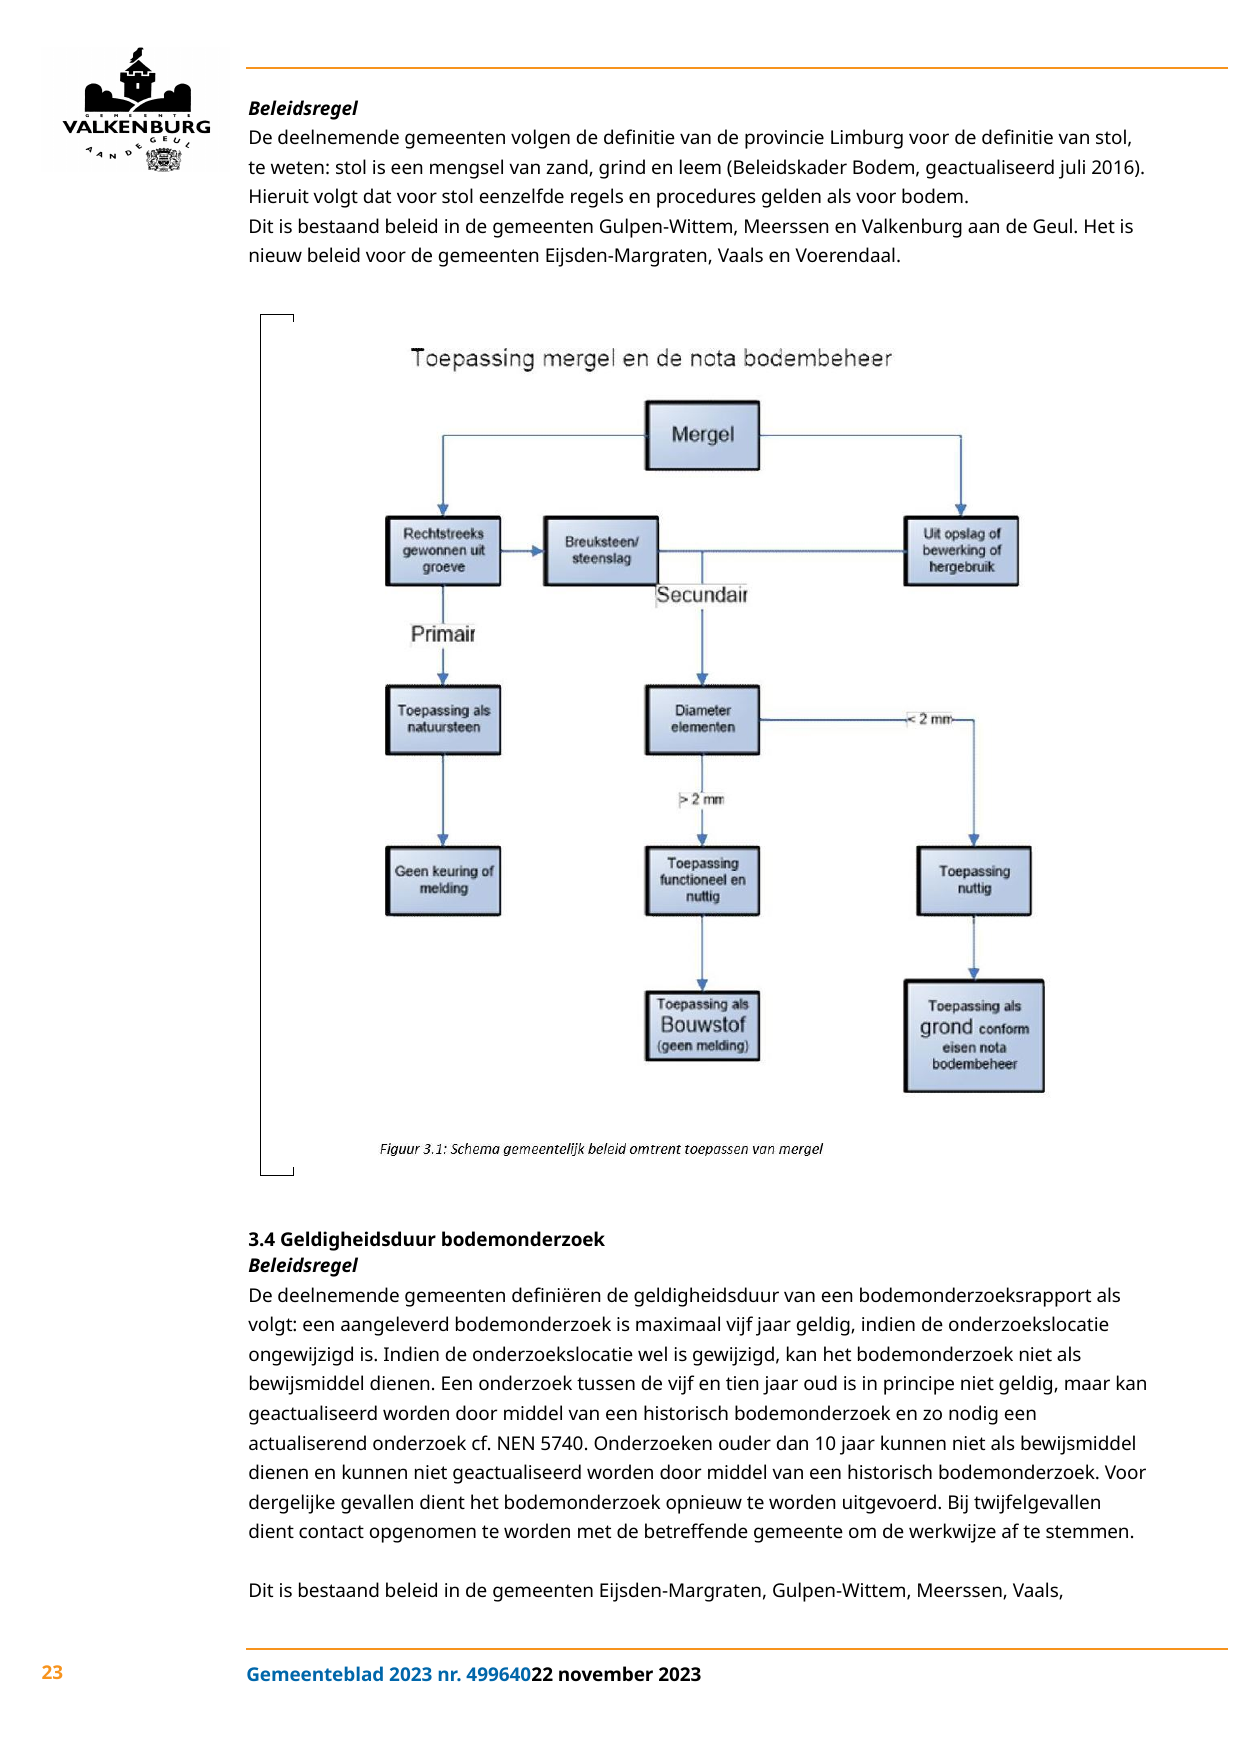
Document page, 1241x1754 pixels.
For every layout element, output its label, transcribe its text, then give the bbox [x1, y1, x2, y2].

text Dit is bestaand beleid in de gemeenten Gulpen-Wittem, Meerssen en Valkenburg aan de Geul. Het is nieuw beleid voor de gemeenten Eijsden-Margraten, Vaals en Voerendaal. [248, 213, 1152, 268]
text 3.4 Geldigheidsduur bodemonderzoek [248, 1226, 1152, 1252]
text Beleidsregel [248, 1252, 1152, 1278]
text Beleidsregel [248, 95, 1152, 121]
picture [268, 322, 1173, 1167]
text Dit is bestaand beleid in de gemeenten Eijsden-Margraten, Gulpen-Wittem, Meerssen, Vaals, [248, 1578, 1152, 1603]
picture [41, 47, 231, 172]
text De deelnemende gemeenten volgen de definitie van de provincie Limburg voor de definitie van stol, te weten: stol is een mengsel van zand, grind en leem (Beleidskader Bodem, geactualiseerd juli 2016). Hieruit volgt dat voor stol eenzelfde regels en procedures gelden als voor bodem. [248, 124, 1152, 209]
text De deelnemende gemeenten definiëren de geldigheidsduur van een bodemonderzoeksrapport als volgt: een aangeleverd bodemonderzoek is maximaal vijf jaar geldig, indien de onderzoekslocatie ongewijzigd is. Indien de onderzoekslocatie wel is gewijzigd, kan het bodemonderzoek niet als bewijsmiddel dienen. Een onderzoek tussen de vijf en tien jaar oud is in principe niet geldig, maar kan geactualiseerd worden door middel van een historisch bodemonderzoek en zo nodig een actualiserend onderzoek cf. NEN 5740. Onderzoeken ouder dan 10 jaar kunnen niet als bewijsmiddel dienen en kunnen niet geactualiseerd worden door middel van een historisch bodemonderzoek. Voor dergelijke gevallen dient het bodemonderzoek opnieuw te worden uitgevoerd. Bij twijfelgevallen dient contact opgenomen te worden met de betreffende gemeente om de werkwijze af te stemmen. [248, 1282, 1152, 1544]
